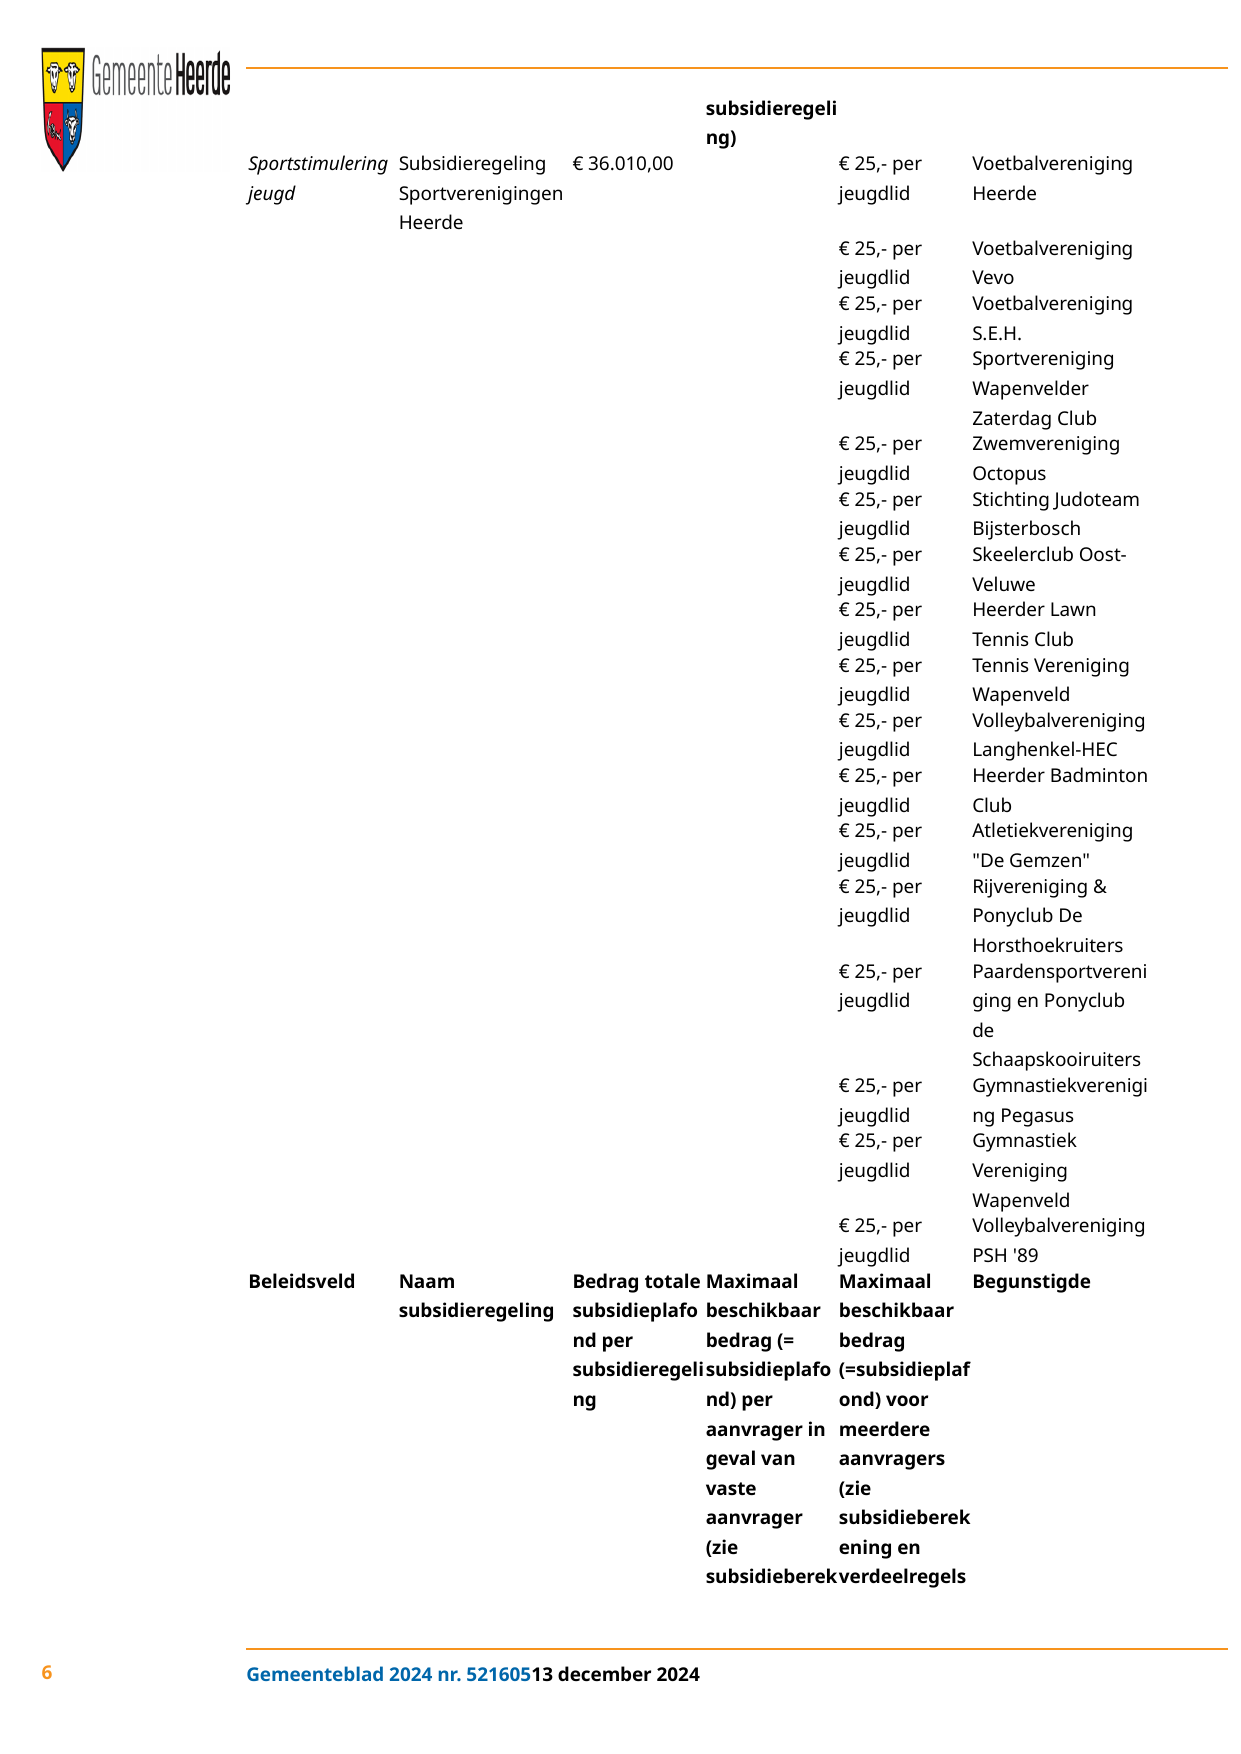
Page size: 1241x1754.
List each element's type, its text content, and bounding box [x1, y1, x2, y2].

table_cell € 25,- per jeugdlid [839, 596, 972, 652]
table_cell € 25,- per jeugdlid [839, 958, 972, 1072]
table_cell [399, 596, 572, 652]
table_cell Heerder Lawn Tennis Club [972, 596, 1152, 652]
table_cell [248, 95, 398, 150]
table_cell Sportvereniging Wapenvelder Zaterdag Club [972, 346, 1152, 431]
table_cell € 25,- per jeugdlid [839, 486, 972, 541]
table_cell [572, 763, 706, 818]
table_cell [706, 486, 839, 541]
table_cell [399, 652, 572, 707]
table_cell Volleybalvereniging Langhenkel-HEC [972, 707, 1152, 762]
table_cell [972, 95, 1152, 150]
table_cell € 25,- per jeugdlid [839, 652, 972, 707]
table_cell Voetbalvereniging Vevo [972, 235, 1152, 290]
table_cell Paardensportvereniging en Ponyclub de Schaapskooiruiters [972, 958, 1152, 1072]
table_cell € 36.010,00 [572, 150, 706, 235]
table_cell Rijvereniging & Ponyclub De Horsthoekruiters [972, 873, 1152, 958]
table_cell [572, 707, 706, 762]
table_cell [706, 1073, 839, 1128]
table_cell Naam subsidieregeling [399, 1268, 572, 1589]
table_cell [248, 235, 398, 290]
table_cell Volleybalvereniging PSH '89 [972, 1213, 1152, 1268]
table_cell [248, 958, 398, 1072]
table_cell Sportstimulering jeugd [248, 150, 398, 235]
table_cell € 25,- per jeugdlid [839, 150, 972, 235]
table_cell [399, 235, 572, 290]
table_cell [399, 290, 572, 346]
table_cell [572, 958, 706, 1072]
table_cell € 25,- per jeugdlid [839, 818, 972, 873]
table_cell [399, 763, 572, 818]
table_cell [572, 431, 706, 486]
table_cell [706, 958, 839, 1072]
table_cell [706, 1128, 839, 1213]
table_cell € 25,- per jeugdlid [839, 541, 972, 596]
table_cell [399, 541, 572, 596]
table_cell [399, 707, 572, 762]
table_cell [572, 1213, 706, 1268]
table_cell [248, 763, 398, 818]
table_cell [572, 1073, 706, 1128]
table_cell [399, 95, 572, 150]
picture [41, 47, 231, 172]
table_cell [248, 652, 398, 707]
table_cell € 25,- per jeugdlid [839, 1073, 972, 1128]
table_cell [248, 1213, 398, 1268]
table_cell [399, 346, 572, 431]
table_cell Bedrag totale subsidieplafond per subsidieregeling [572, 1268, 706, 1589]
table_cell [248, 346, 398, 431]
table_cell Gymnastiek Vereniging Wapenveld [972, 1128, 1152, 1213]
table_cell [248, 1128, 398, 1213]
table_cell [399, 486, 572, 541]
table_cell Atletiekvereniging "De Gemzen" [972, 818, 1152, 873]
table_cell [706, 346, 839, 431]
table_cell [572, 873, 706, 958]
table_cell [399, 958, 572, 1072]
table_cell [248, 707, 398, 762]
table_cell Subsidieregeling Sportverenigingen Heerde [399, 150, 572, 235]
table_cell € 25,- per jeugdlid [839, 1128, 972, 1213]
table_cell [572, 95, 706, 150]
table_cell [706, 818, 839, 873]
table_cell [706, 541, 839, 596]
table_cell Gymnastiekvereniging Pegasus [972, 1073, 1152, 1128]
table_cell Maximaal beschikbaar bedrag (=subsidieplafond) voor meerdere aanvragers (zie subsidieberekening en verdeelregels [839, 1268, 972, 1589]
table_cell [706, 707, 839, 762]
table_cell [399, 1213, 572, 1268]
table_cell [706, 763, 839, 818]
table_cell Voetbalvereniging Heerde [972, 150, 1152, 235]
table_cell [706, 290, 839, 346]
table_cell [248, 818, 398, 873]
table_cell [706, 652, 839, 707]
table_cell € 25,- per jeugdlid [839, 763, 972, 818]
table_cell [248, 431, 398, 486]
table_cell [248, 596, 398, 652]
table_cell [248, 541, 398, 596]
table_cell [248, 486, 398, 541]
table_cell [572, 652, 706, 707]
table_cell [572, 1128, 706, 1213]
table_cell Heerder Badminton Club [972, 763, 1152, 818]
table_cell [399, 431, 572, 486]
table_cell Beleidsveld [248, 1268, 398, 1589]
table_cell [706, 235, 839, 290]
table_cell [706, 150, 839, 235]
table_cell € 25,- per jeugdlid [839, 235, 972, 290]
table_cell Begunstigde [972, 1268, 1152, 1589]
table_cell € 25,- per jeugdlid [839, 346, 972, 431]
table_cell € 25,- per jeugdlid [839, 873, 972, 958]
table_cell [399, 873, 572, 958]
table_cell Tennis Vereniging Wapenveld [972, 652, 1152, 707]
table_cell [706, 873, 839, 958]
table_cell [399, 818, 572, 873]
table_cell Maximaal beschikbaar bedrag (= subsidieplafond) per aanvrager in geval van vaste aanvrager (zie subsidieberek [706, 1268, 839, 1589]
table_cell [572, 486, 706, 541]
table_cell [706, 431, 839, 486]
table_cell [706, 1213, 839, 1268]
table_cell Zwemvereniging Octopus [972, 431, 1152, 486]
table_cell [399, 1128, 572, 1213]
table_cell [572, 235, 706, 290]
table_cell [572, 346, 706, 431]
table_cell [572, 818, 706, 873]
table_cell € 25,- per jeugdlid [839, 431, 972, 486]
table_cell [839, 95, 972, 150]
table_cell € 25,- per jeugdlid [839, 707, 972, 762]
table_cell € 25,- per jeugdlid [839, 1213, 972, 1268]
table_cell subsidieregeling) [706, 95, 839, 150]
table_cell € 25,- per jeugdlid [839, 290, 972, 346]
table_cell [248, 290, 398, 346]
table_cell [572, 541, 706, 596]
table_cell [706, 596, 839, 652]
table_cell [248, 873, 398, 958]
table_cell Stichting Judoteam Bijsterbosch [972, 486, 1152, 541]
table_cell [572, 290, 706, 346]
table_cell Voetbalvereniging S.E.H. [972, 290, 1152, 346]
table_cell [248, 1073, 398, 1128]
table_cell [399, 1073, 572, 1128]
table_cell Skeelerclub Oost-Veluwe [972, 541, 1152, 596]
table_cell [572, 596, 706, 652]
